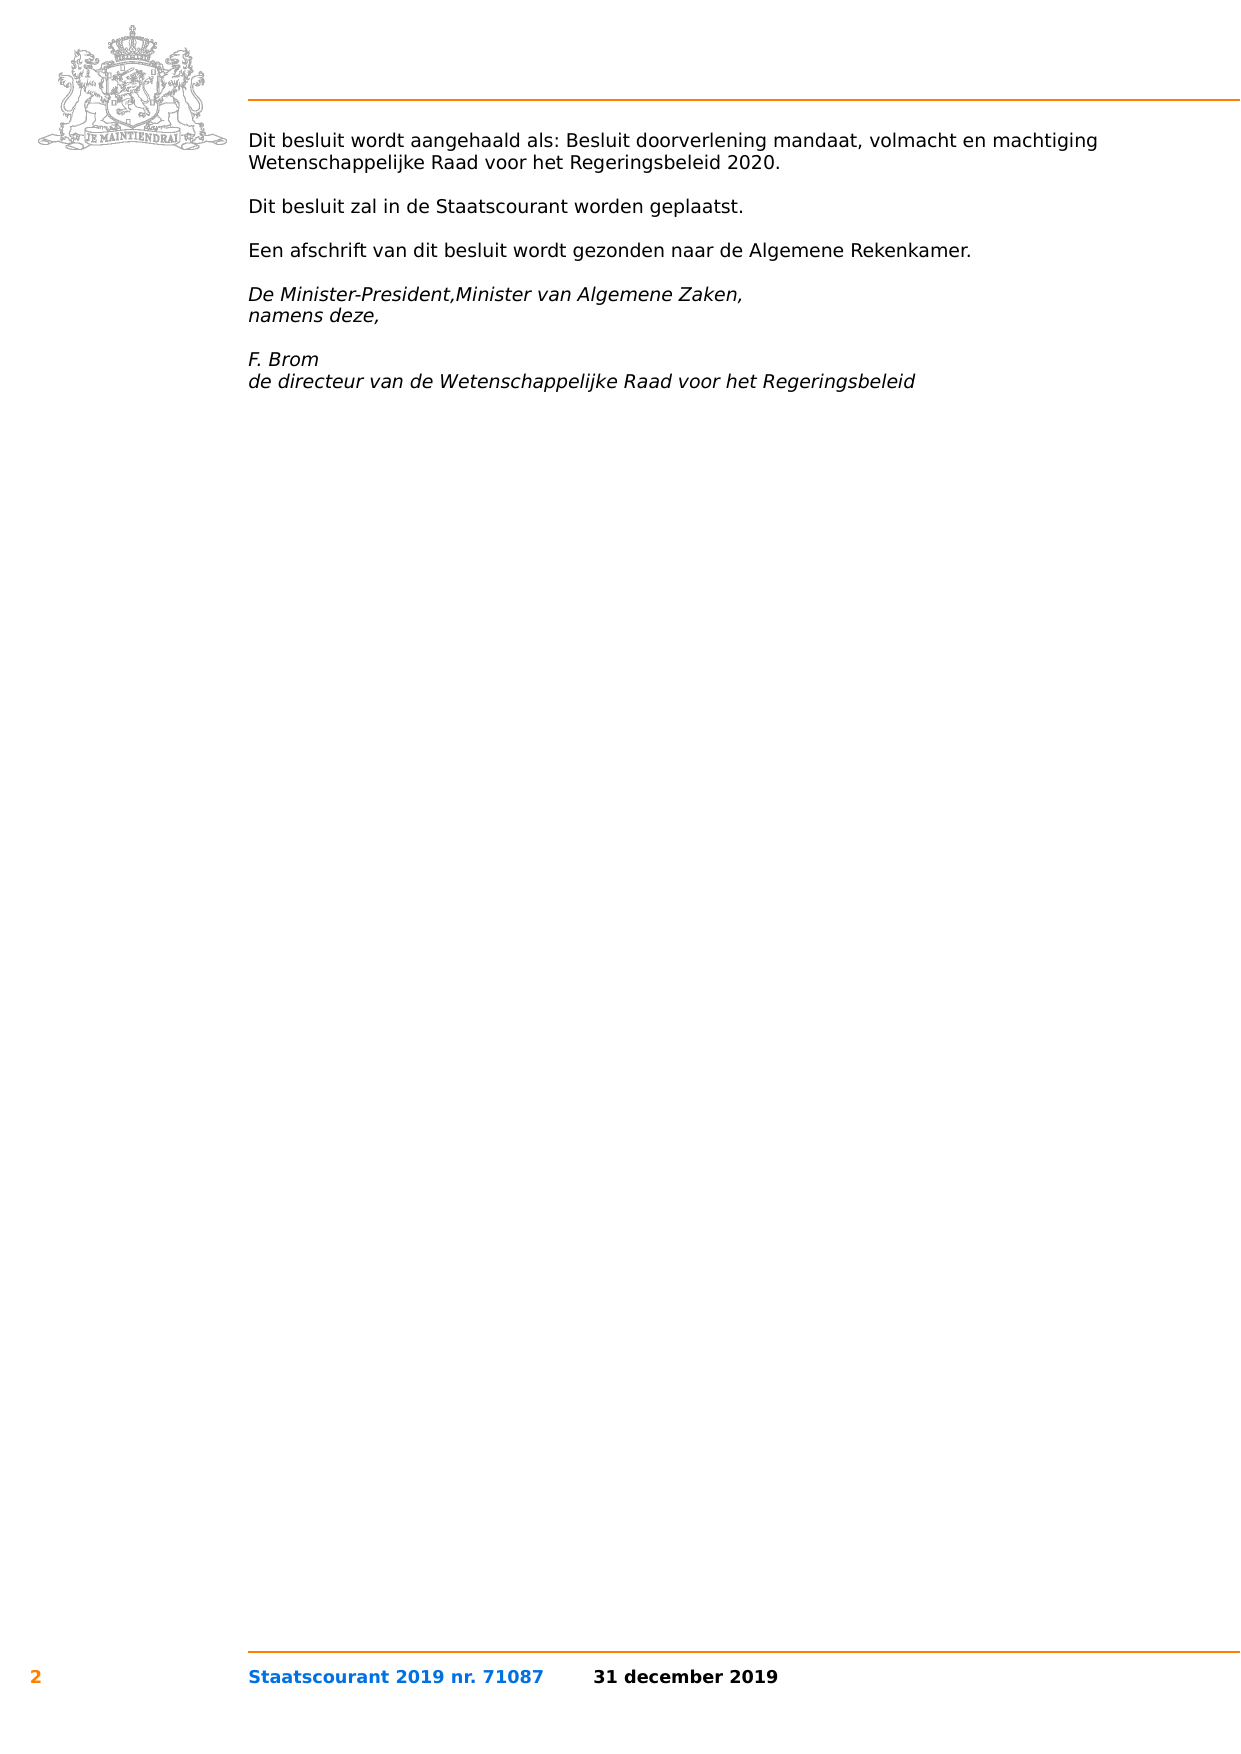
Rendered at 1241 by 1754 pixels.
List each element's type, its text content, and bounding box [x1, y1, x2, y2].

text Een afschrift van dit besluit wordt gezonden naar de Algemene Rekenkamer. [248, 239, 1163, 262]
text Dit besluit zal in de Staatscourant worden geplaatst. [248, 196, 1163, 218]
text Dit besluit wordt aangehaald als: Besluit doorverlening mandaat, volmacht en machtiging Wetenschappelijke Raad voor het Regeringsbeleid 2020. [248, 130, 1163, 174]
picture [38, 25, 227, 150]
text De Minister-President,Minister van Algemene Zaken, namens deze, F. Brom de directeur van de Wetenschappelijke Raad voor het Regeringsbeleid [248, 283, 1163, 393]
